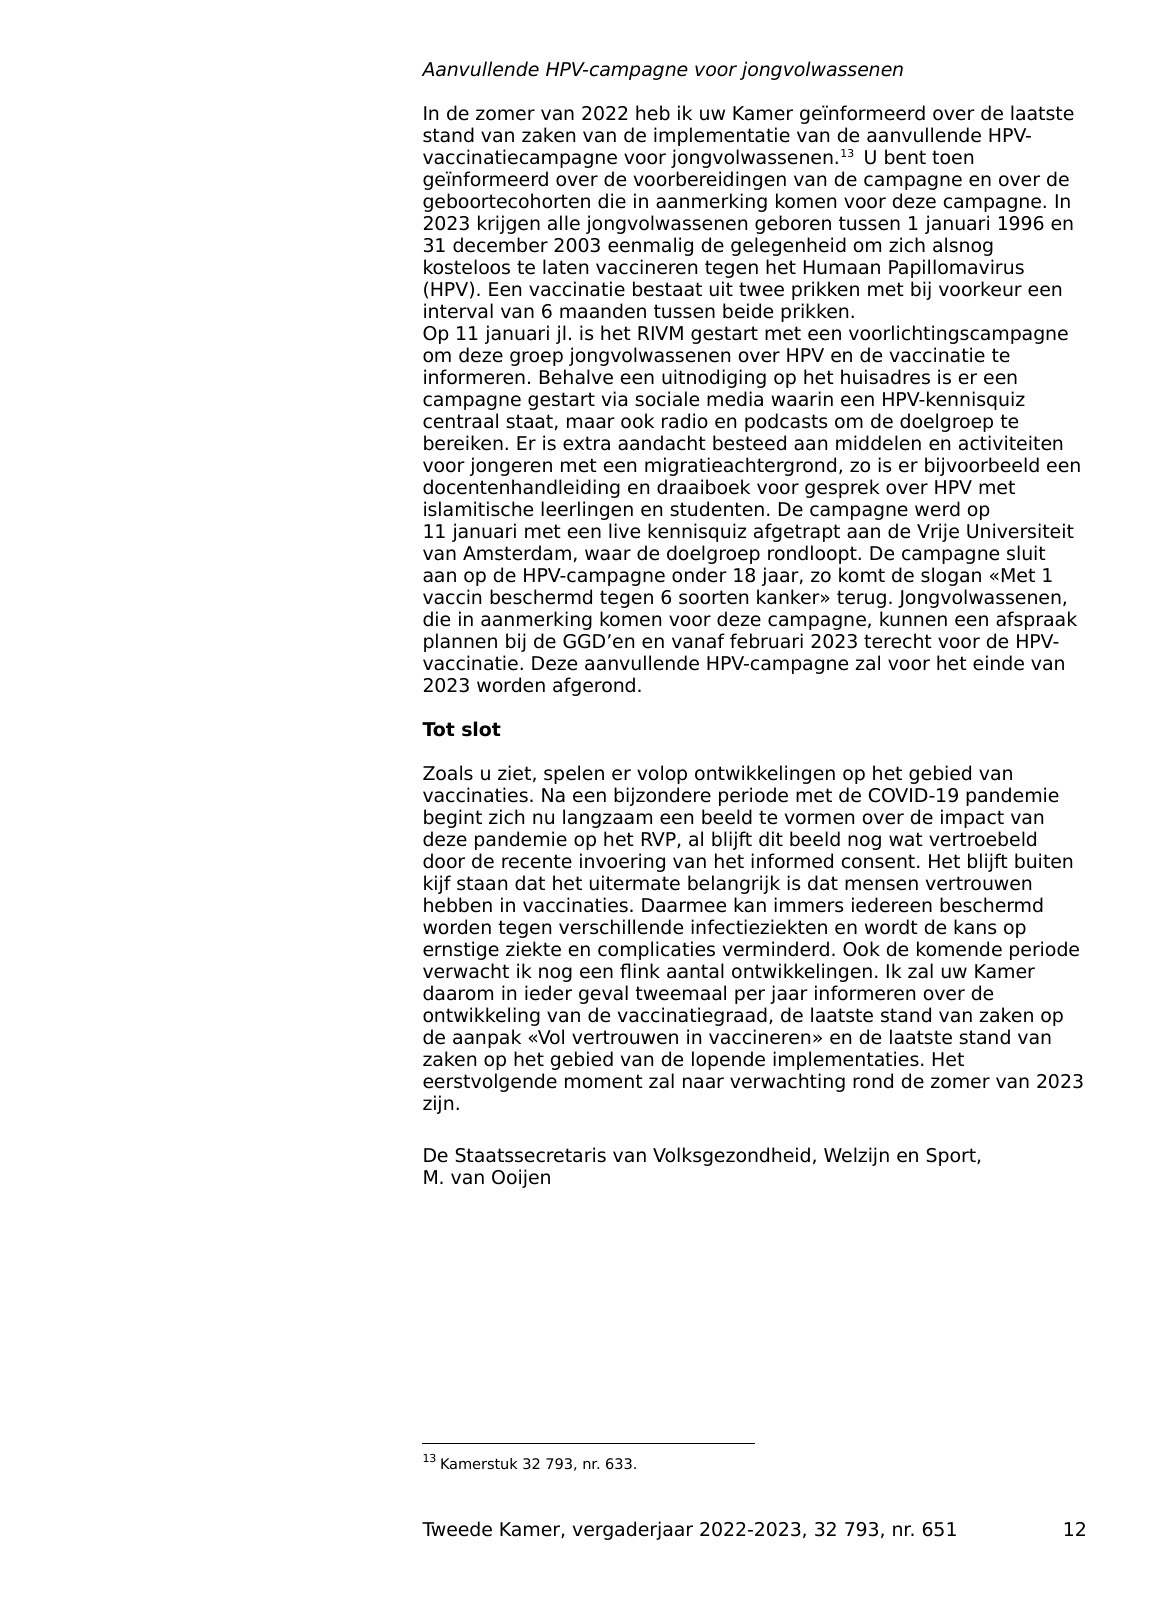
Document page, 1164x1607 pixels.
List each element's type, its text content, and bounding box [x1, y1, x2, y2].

text Op 11 januari jl. is het RIVM gestart met een voorlichtingscampagne om deze groep jongvolwassenen over HPV en de vaccinatie te informeren. Behalve een uitnodiging op het huisadres is er een campagne gestart via sociale media waarin een HPV-kennisquiz centraal staat, maar ook radio en podcasts om de doelgroep te bereiken. Er is extra aandacht besteed aan middelen en activiteiten voor jongeren met een migratieachtergrond, zo is er bijvoorbeeld een docentenhandleiding en draaiboek voor gesprek over HPV met islamitische leerlingen en studenten. De campagne werd op 11 januari met een live kennisquiz afgetrapt aan de Vrije Universiteit van Amsterdam, waar de doelgroep rondloopt. De campagne sluit aan op de HPV-campagne onder 18 jaar, zo komt de slogan «Met 1 vaccin beschermd tegen 6 soorten kanker» terug. Jongvolwassenen, die in aanmerking komen voor deze campagne, kunnen een afspraak plannen bij de GGD’en en vanaf februari 2023 terecht voor de HPV-vaccinatie. Deze aanvullende HPV-campagne zal voor het einde van 2023 worden afgerond. [422, 323, 1087, 697]
text De Staatssecretaris van Volksgezondheid, Welzijn en Sport, M. van Ooijen [422, 1145, 1087, 1189]
text Kamerstuk 32 793, nr. 633. [422, 1452, 1087, 1474]
text Zoals u ziet, spelen er volop ontwikkelingen op het gebied van vaccinaties. Na een bijzondere periode met de COVID-19 pandemie begint zich nu langzaam een beeld te vormen over de impact van deze pandemie op het RVP, al blijft dit beeld nog wat vertroebeld door de recente invoering van het informed consent. Het blijft buiten kijf staan dat het uitermate belangrijk is dat mensen vertrouwen hebben in vaccinaties. Daarmee kan immers iedereen beschermd worden tegen verschillende infectieziekten en wordt de kans op ernstige ziekte en complicaties verminderd. Ook de komende periode verwacht ik nog een flink aantal ontwikkelingen. Ik zal uw Kamer daarom in ieder geval tweemaal per jaar informeren over de ontwikkeling van de vaccinatiegraad, de laatste stand van zaken op de aanpak «Vol vertrouwen in vaccineren» en de laatste stand van zaken op het gebied van de lopende implementaties. Het eerstvolgende moment zal naar verwachting rond de zomer van 2023 zijn. [422, 763, 1087, 1115]
subtitle Tot slot [422, 719, 1087, 741]
text In de zomer van 2022 heb ik uw Kamer geïnformeerd over de laatste stand van zaken van de implementatie van de aanvullende HPV-vaccinatiecampagne voor jongvolwassenen. U bent toen geïnformeerd over de voorbereidingen van de campagne en over de geboortecohorten die in aanmerking komen voor deze campagne. In 2023 krijgen alle jongvolwassenen geboren tussen 1 januari 1996 en 31 december 2003 eenmalig de gelegenheid om zich alsnog kosteloos te laten vaccineren tegen het Humaan Papillomavirus (HPV). Een vaccinatie bestaat uit twee prikken met bij voorkeur een interval van 6 maanden tussen beide prikken. [422, 103, 1087, 323]
subtitle Aanvullende HPV-campagne voor jongvolwassenen [422, 59, 1087, 81]
